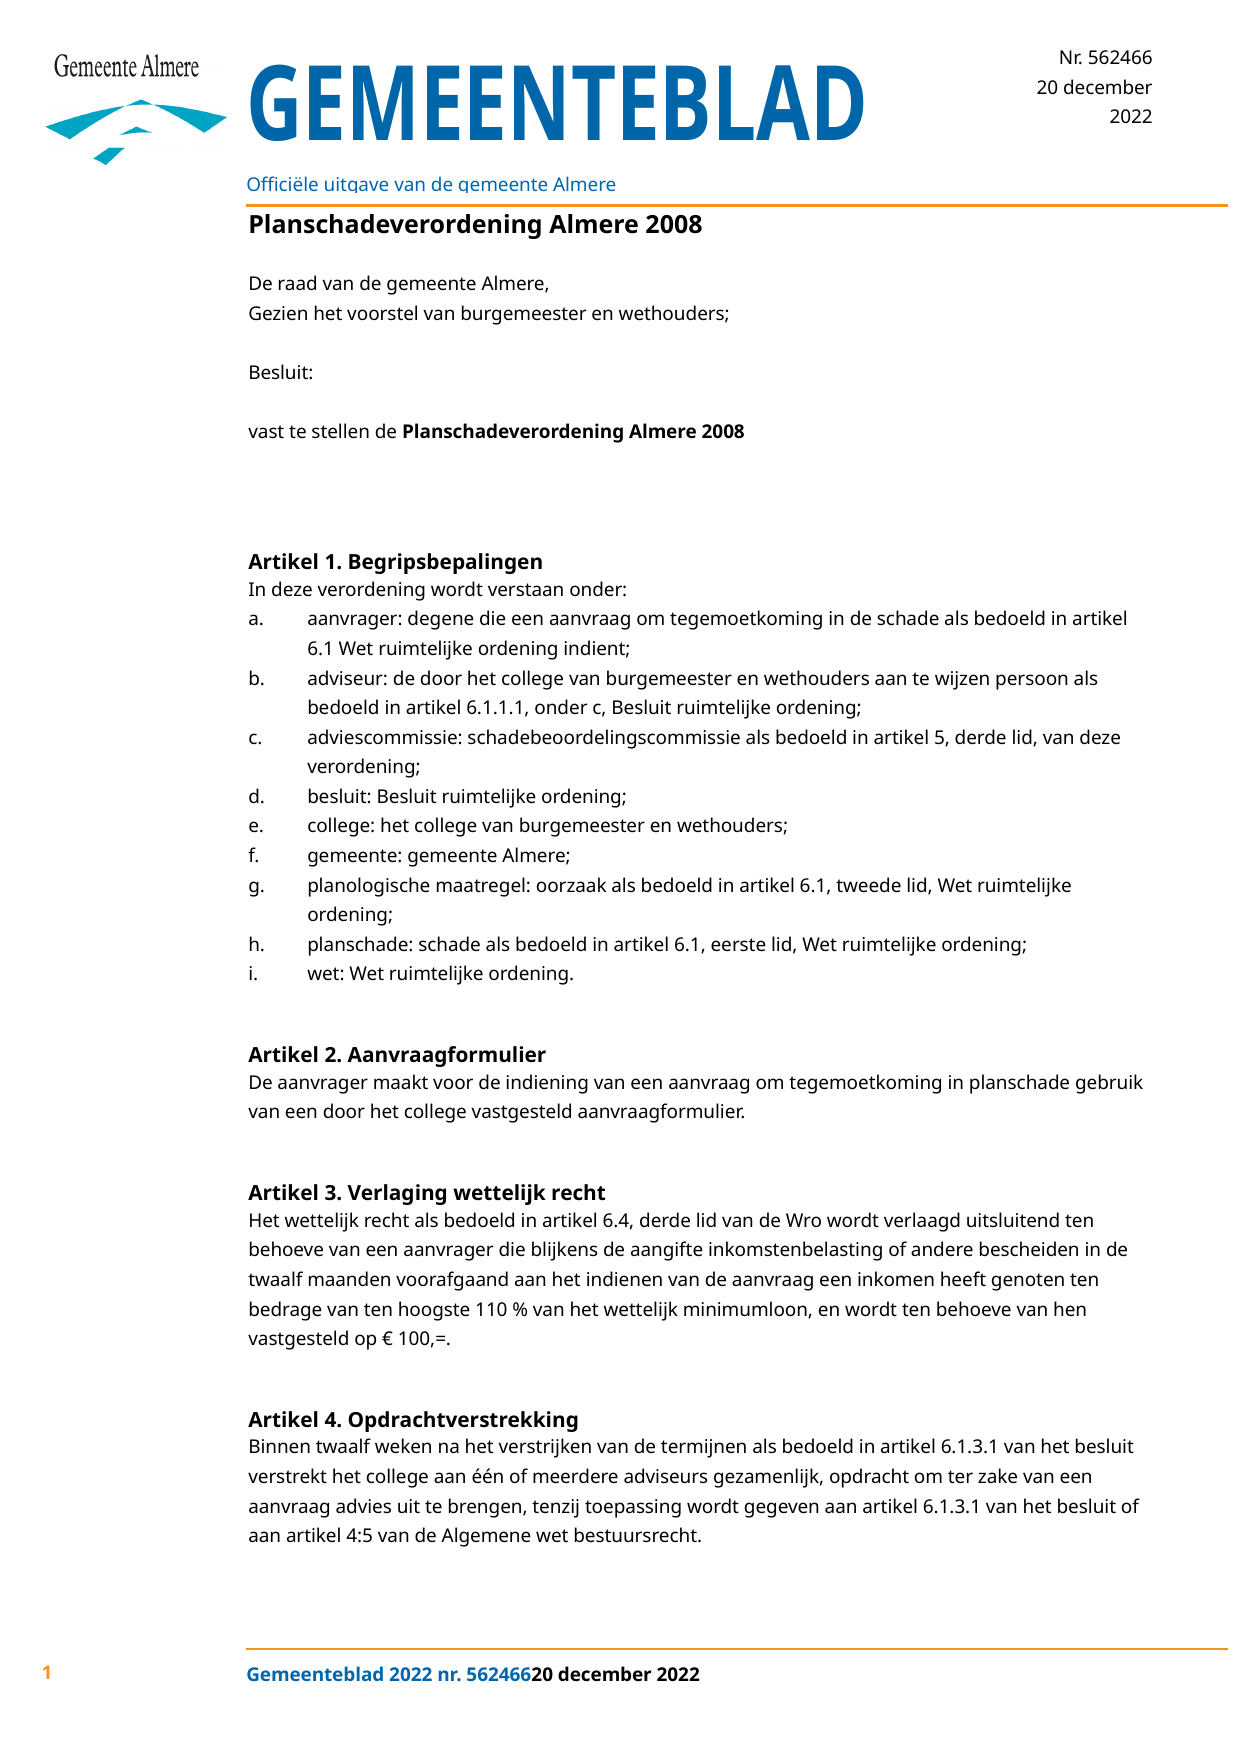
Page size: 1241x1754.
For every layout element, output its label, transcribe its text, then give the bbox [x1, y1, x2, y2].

text Gezien het voorstel van burgemeester en wethouders; [248, 300, 1152, 326]
picture [41, 47, 231, 172]
text Artikel 3. Verlaging wettelijk recht [248, 1178, 1152, 1207]
list planschade: schade als bedoeld in artikel 6.1, eerste lid, Wet ruimtelijke ordening; [248, 931, 1152, 957]
text Besluit: [248, 359, 1152, 385]
text Binnen twaalf weken na het verstrijken van de termijnen als bedoeld in artikel 6.1.3.1 van het besluit verstrekt het college aan één of meerdere adviseurs gezamenlijk, opdracht om ter zake van een aanvraag advies uit te brengen, tenzij toepassing wordt gegeven aan artikel 6.1.3.1 van het besluit of aan artikel 4:5 van de Algemene wet bestuursrecht. [248, 1434, 1152, 1548]
text Artikel 4. Opdrachtverstrekking [248, 1405, 1152, 1434]
list aanvrager: degene die een aanvraag om tegemoetkoming in de schade als bedoeld in artikel 6.1 Wet ruimtelijke ordening indient; [248, 606, 1152, 661]
text Het wettelijk recht als bedoeld in artikel 6.4, derde lid van de Wro wordt verlaagd uitsluitend ten behoeve van een aanvrager die blijkens de aangifte inkomstenbelasting of andere bescheiden in de twaalf maanden voorafgaand aan het indienen van de aanvraag een inkomen heeft genoten ten bedrage van ten hoogste 110 % van het wettelijk minimumloon, en wordt ten behoeve van hen vastgesteld op € 100,=. [248, 1207, 1152, 1351]
text Artikel 2. Aanvraagformulier [248, 1041, 1152, 1069]
list planologische maatregel: oorzaak als bedoeld in artikel 6.1, tweede lid, Wet ruimtelijke ordening; [248, 872, 1152, 927]
text De aanvrager maakt voor de indiening van een aanvraag om tegemoetkoming in planschade gebruik van een door het college vastgesteld aanvraagformulier. [248, 1069, 1152, 1124]
list adviescommissie: schadebeoordelingscommissie als bedoeld in artikel 5, derde lid, van deze verordening; [248, 724, 1152, 779]
list college: het college van burgemeester en wethouders; [248, 813, 1152, 838]
text In deze verordening wordt verstaan onder: [248, 576, 1152, 602]
list besluit: Besluit ruimtelijke ordening; [248, 783, 1152, 809]
list adviseur: de door het college van burgemeester en wethouders aan te wijzen persoon als bedoeld in artikel 6.1.1.1, onder c, Besluit ruimtelijke ordening; [248, 665, 1152, 720]
text De raad van de gemeente Almere, [248, 270, 1152, 296]
text Planschadeverordening Almere 2008 [248, 207, 1152, 241]
text Artikel 1. Begripsbepalingen [248, 547, 1152, 576]
text vast te stellen de Planschadeverordening Almere 2008 [248, 418, 1152, 444]
list wet: Wet ruimtelijke ordening. [248, 961, 1152, 986]
list gemeente: gemeente Almere; [248, 842, 1152, 868]
